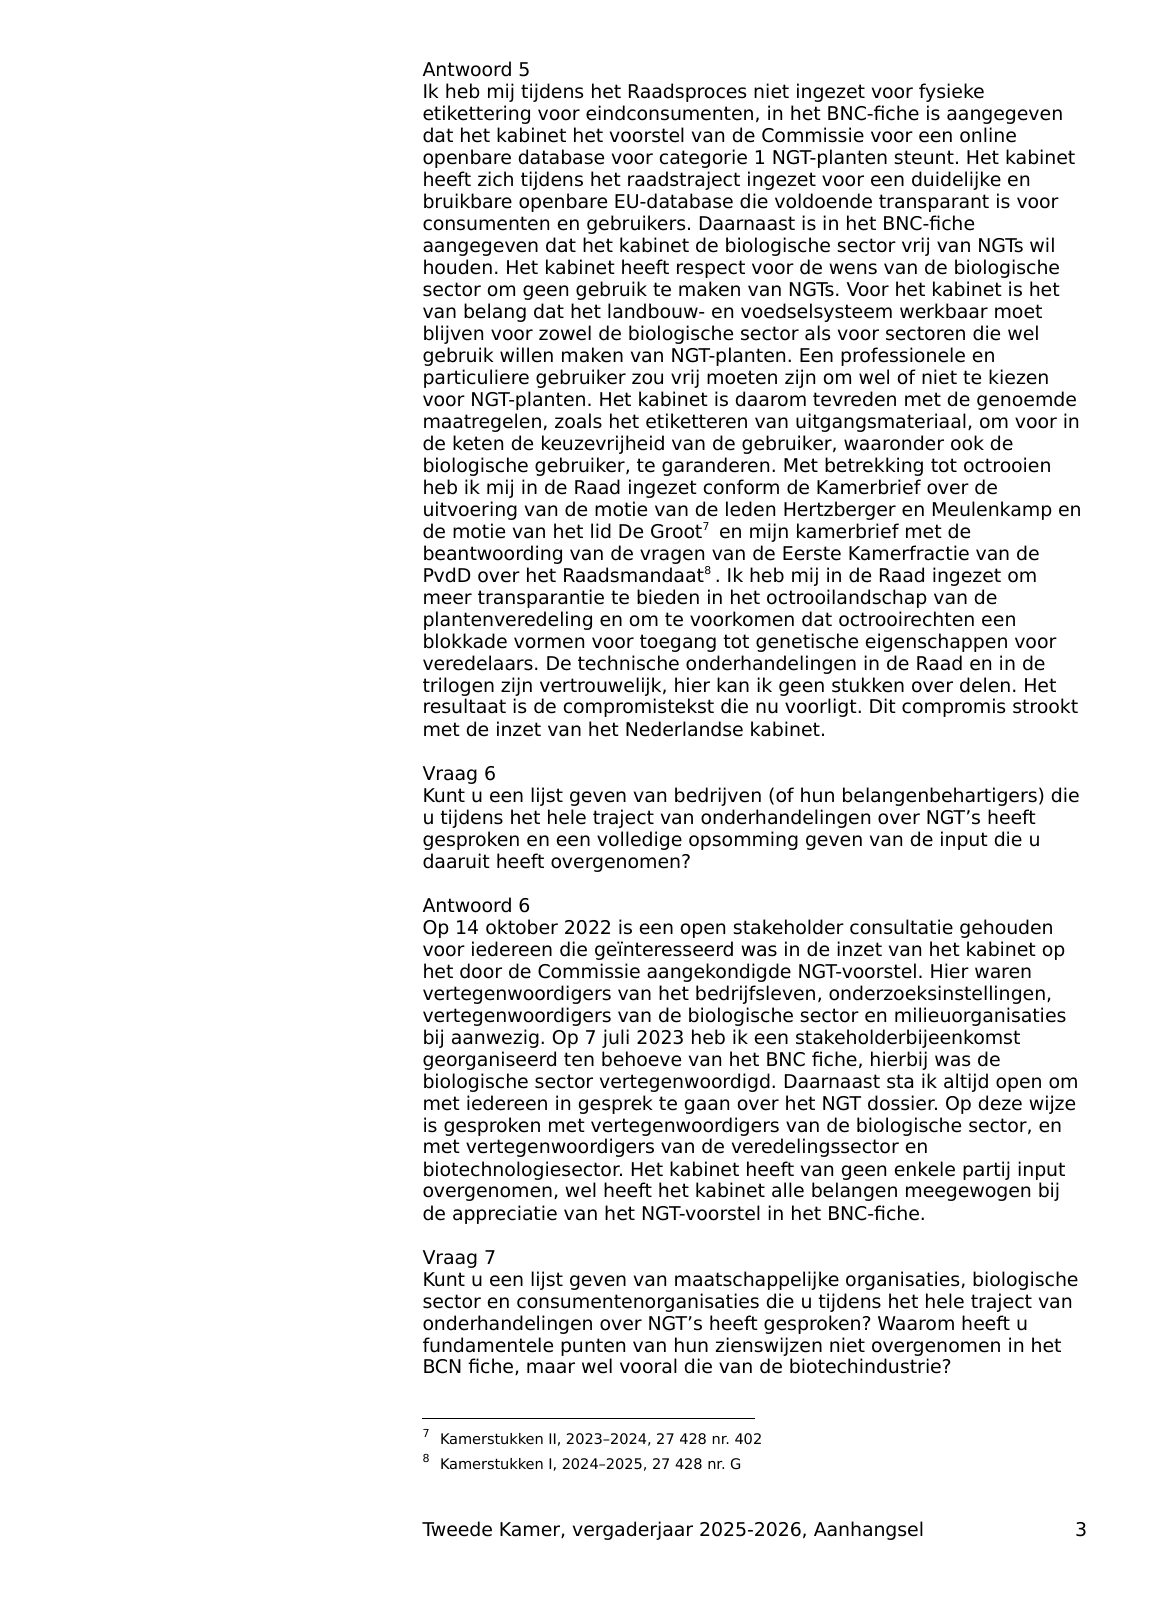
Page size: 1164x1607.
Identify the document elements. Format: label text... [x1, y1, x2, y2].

text Antwoord 6 [422, 895, 1087, 917]
text Vraag 7 [422, 1247, 1087, 1268]
text Kunt u een lijst geven van maatschappelijke organisaties, biologische sector en consumentenorganisaties die u tijdens het hele traject van onderhandelingen over NGT’s heeft gesproken? Waarom heeft u fundamentele punten van hun zienswijzen niet overgenomen in het BCN fiche, maar wel vooral die van de biotechindustrie? [422, 1268, 1087, 1378]
text Kamerstukken II, 2023–2024, 27 428 nr. 402 [422, 1427, 1087, 1449]
text Antwoord 5 [422, 59, 1087, 81]
text Kamerstukken I, 2024–2025, 27 428 nr. G [422, 1452, 1087, 1474]
text Kunt u een lijst geven van bedrijven (of hun belangenbehartigers) die u tijdens het hele traject van onderhandelingen over NGT’s heeft gesproken en een volledige opsomming geven van de input die u daaruit heeft overgenomen? [422, 784, 1087, 872]
text Vraag 6 [422, 763, 1087, 784]
text Op 14 oktober 2022 is een open stakeholder consultatie gehouden voor iedereen die geïnteresseerd was in de inzet van het kabinet op het door de Commissie aangekondigde NGT-voorstel. Hier waren vertegenwoordigers van het bedrijfsleven, onderzoeksinstellingen, vertegenwoordigers van de biologische sector en milieuorganisaties bij aanwezig. Op 7 juli 2023 heb ik een stakeholderbijeenkomst georganiseerd ten behoeve van het BNC fiche, hierbij was de biologische sector vertegenwoordigd. Daarnaast sta ik altijd open om met iedereen in gesprek te gaan over het NGT dossier. Op deze wijze is gesproken met vertegenwoordigers van de biologische sector, en met vertegenwoordigers van de veredelingssector en biotechnologiesector. Het kabinet heeft van geen enkele partij input overgenomen, wel heeft het kabinet alle belangen meegewogen bij de appreciatie van het NGT-voorstel in het BNC-fiche. [422, 917, 1087, 1224]
text Ik heb mij tijdens het Raadsproces niet ingezet voor fysieke etikettering voor eindconsumenten, in het BNC-fiche is aangegeven dat het kabinet het voorstel van de Commissie voor een online openbare database voor categorie 1 NGT-planten steunt. Het kabinet heeft zich tijdens het raadstraject ingezet voor een duidelijke en bruikbare openbare EU-database die voldoende transparant is voor consumenten en gebruikers. Daarnaast is in het BNC-fiche aangegeven dat het kabinet de biologische sector vrij van NGTs wil houden. Het kabinet heeft respect voor de wens van de biologische sector om geen gebruik te maken van NGTs. Voor het kabinet is het van belang dat het landbouw- en voedselsysteem werkbaar moet blijven voor zowel de biologische sector als voor sectoren die wel gebruik willen maken van NGT-planten. Een professionele en particuliere gebruiker zou vrij moeten zijn om wel of niet te kiezen voor NGT-planten. Het kabinet is daarom tevreden met de genoemde maatregelen, zoals het etiketteren van uitgangsmateriaal, om voor in de keten de keuzevrijheid van de gebruiker, waaronder ook de biologische gebruiker, te garanderen. Met betrekking tot octrooien heb ik mij in de Raad ingezet conform de Kamerbrief over de uitvoering van de motie van de leden Hertzberger en Meulenkamp en de motie van het lid De Groot en mijn kamerbrief met de beantwoording van de vragen van de Eerste Kamerfractie van de PvdD over het Raadsmandaat. Ik heb mij in de Raad ingezet om meer transparantie te bieden in het octrooilandschap van de plantenveredeling en om te voorkomen dat octrooirechten een blokkade vormen voor toegang tot genetische eigenschappen voor veredelaars. De technische onderhandelingen in de Raad en in de trilogen zijn vertrouwelijk, hier kan ik geen stukken over delen. Het resultaat is de compromistekst die nu voorligt. Dit compromis strookt met de inzet van het Nederlandse kabinet. [422, 81, 1087, 740]
